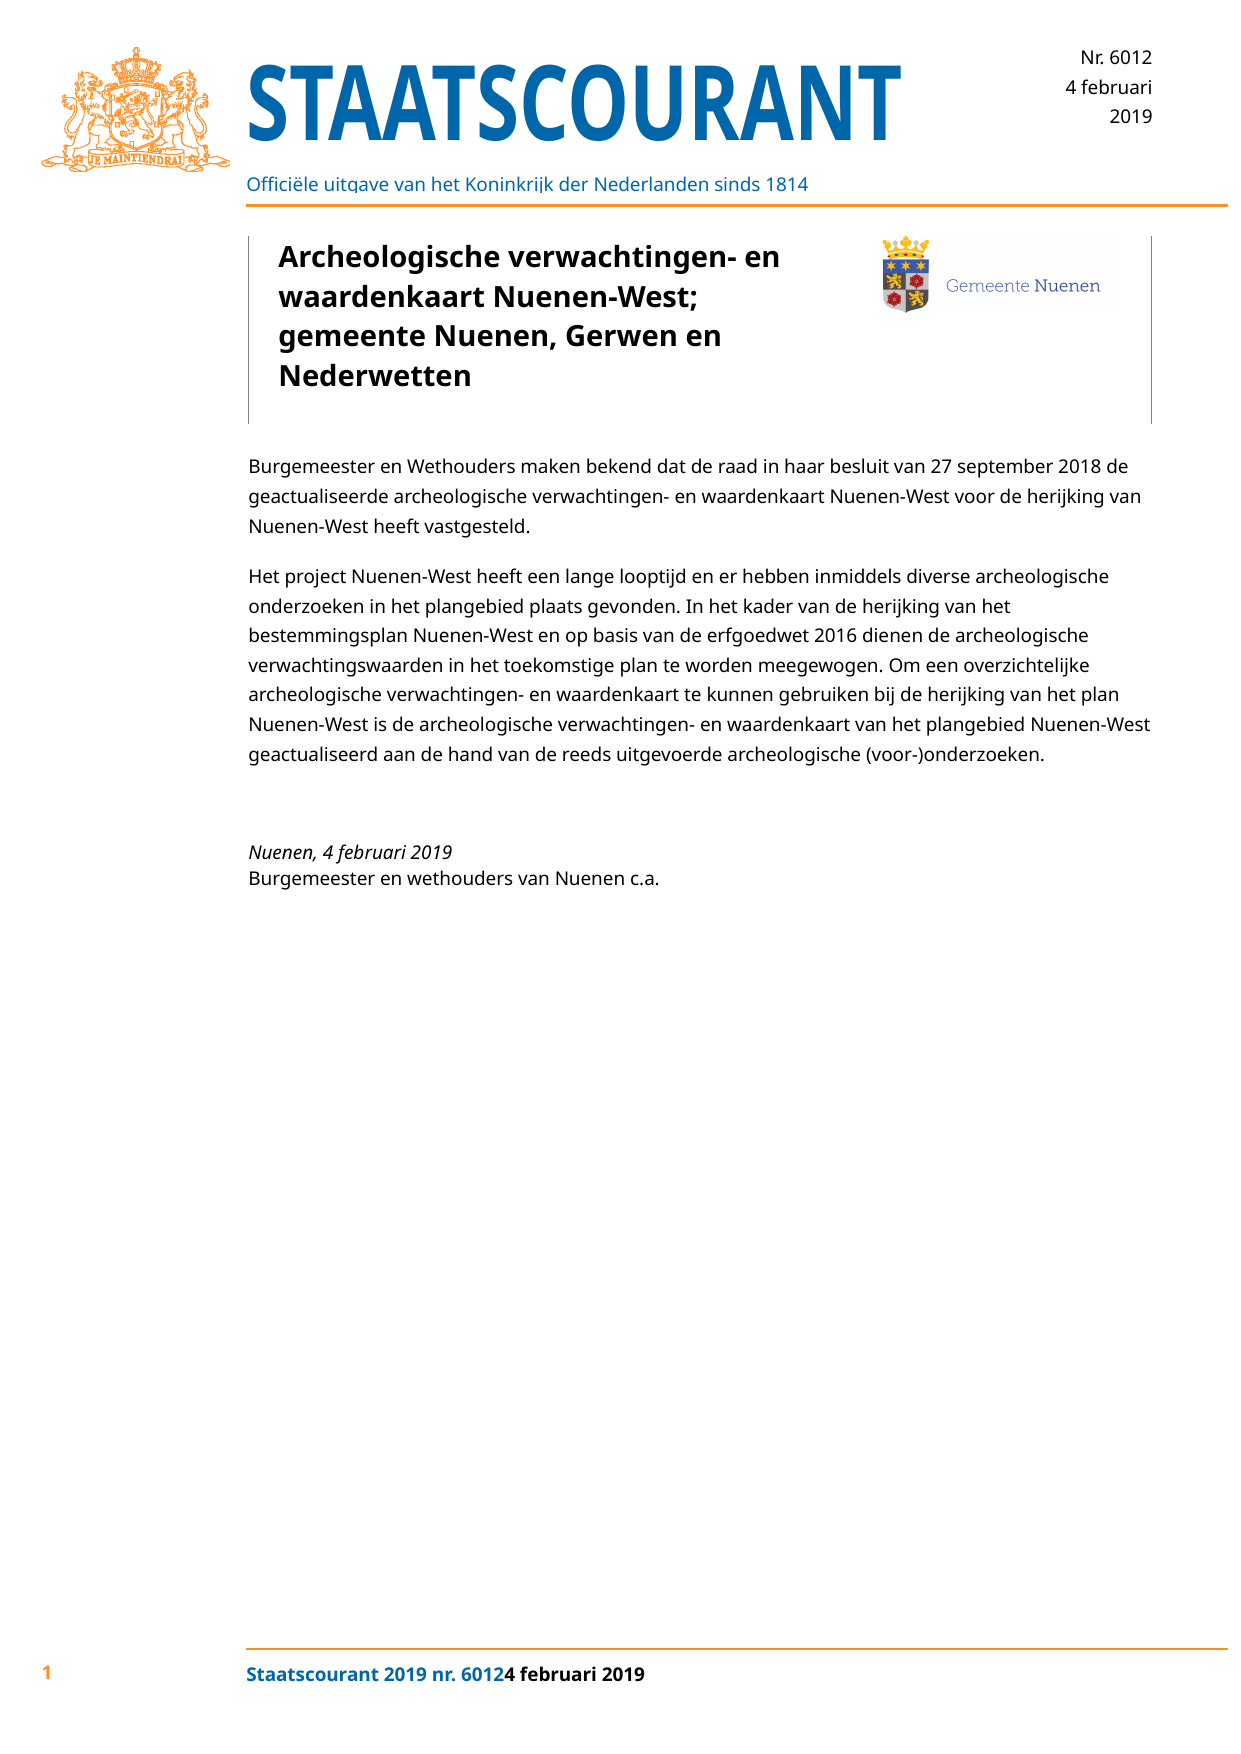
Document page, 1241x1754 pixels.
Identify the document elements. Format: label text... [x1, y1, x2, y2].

table_header [850, 236, 882, 312]
table_header [850, 313, 1151, 424]
picture [41, 47, 231, 172]
table_header [1119, 236, 1151, 312]
table_header Archeologische verwachtingen- en waardenkaart Nuenen-West; gemeente Nuenen, Gerwen en Nederwetten [249, 236, 850, 424]
text Burgemeester en wethouders van Nuenen c.a. [248, 865, 1152, 890]
picture [882, 236, 1119, 313]
text Het project Nuenen-West heeft een lange looptijd en er hebben inmiddels diverse archeologische onderzoeken in het plangebied plaats gevonden. In het kader van de herijking van het bestemmingsplan Nuenen-West en op basis van de erfgoedwet 2016 dienen de archeologische verwachtingswaarden in het toekomstige plan te worden meegewogen. Om een overzichtelijke archeologische verwachtingen- en waardenkaart te kunnen gebruiken bij de herijking van het plan Nuenen-West is de archeologische verwachtingen- en waardenkaart van het plangebied Nuenen-West geactualiseerd aan de hand van de reeds uitgevoerde archeologische (voor-)onderzoeken. [248, 563, 1152, 766]
text Burgemeester en Wethouders maken bekend dat de raad in haar besluit van 27 september 2018 de geactualiseerde archeologische verwachtingen- en waardenkaart Nuenen-West voor de herijking van Nuenen-West heeft vastgesteld. [248, 454, 1152, 538]
text Nuenen, 4 februari 2019 [248, 839, 1152, 865]
